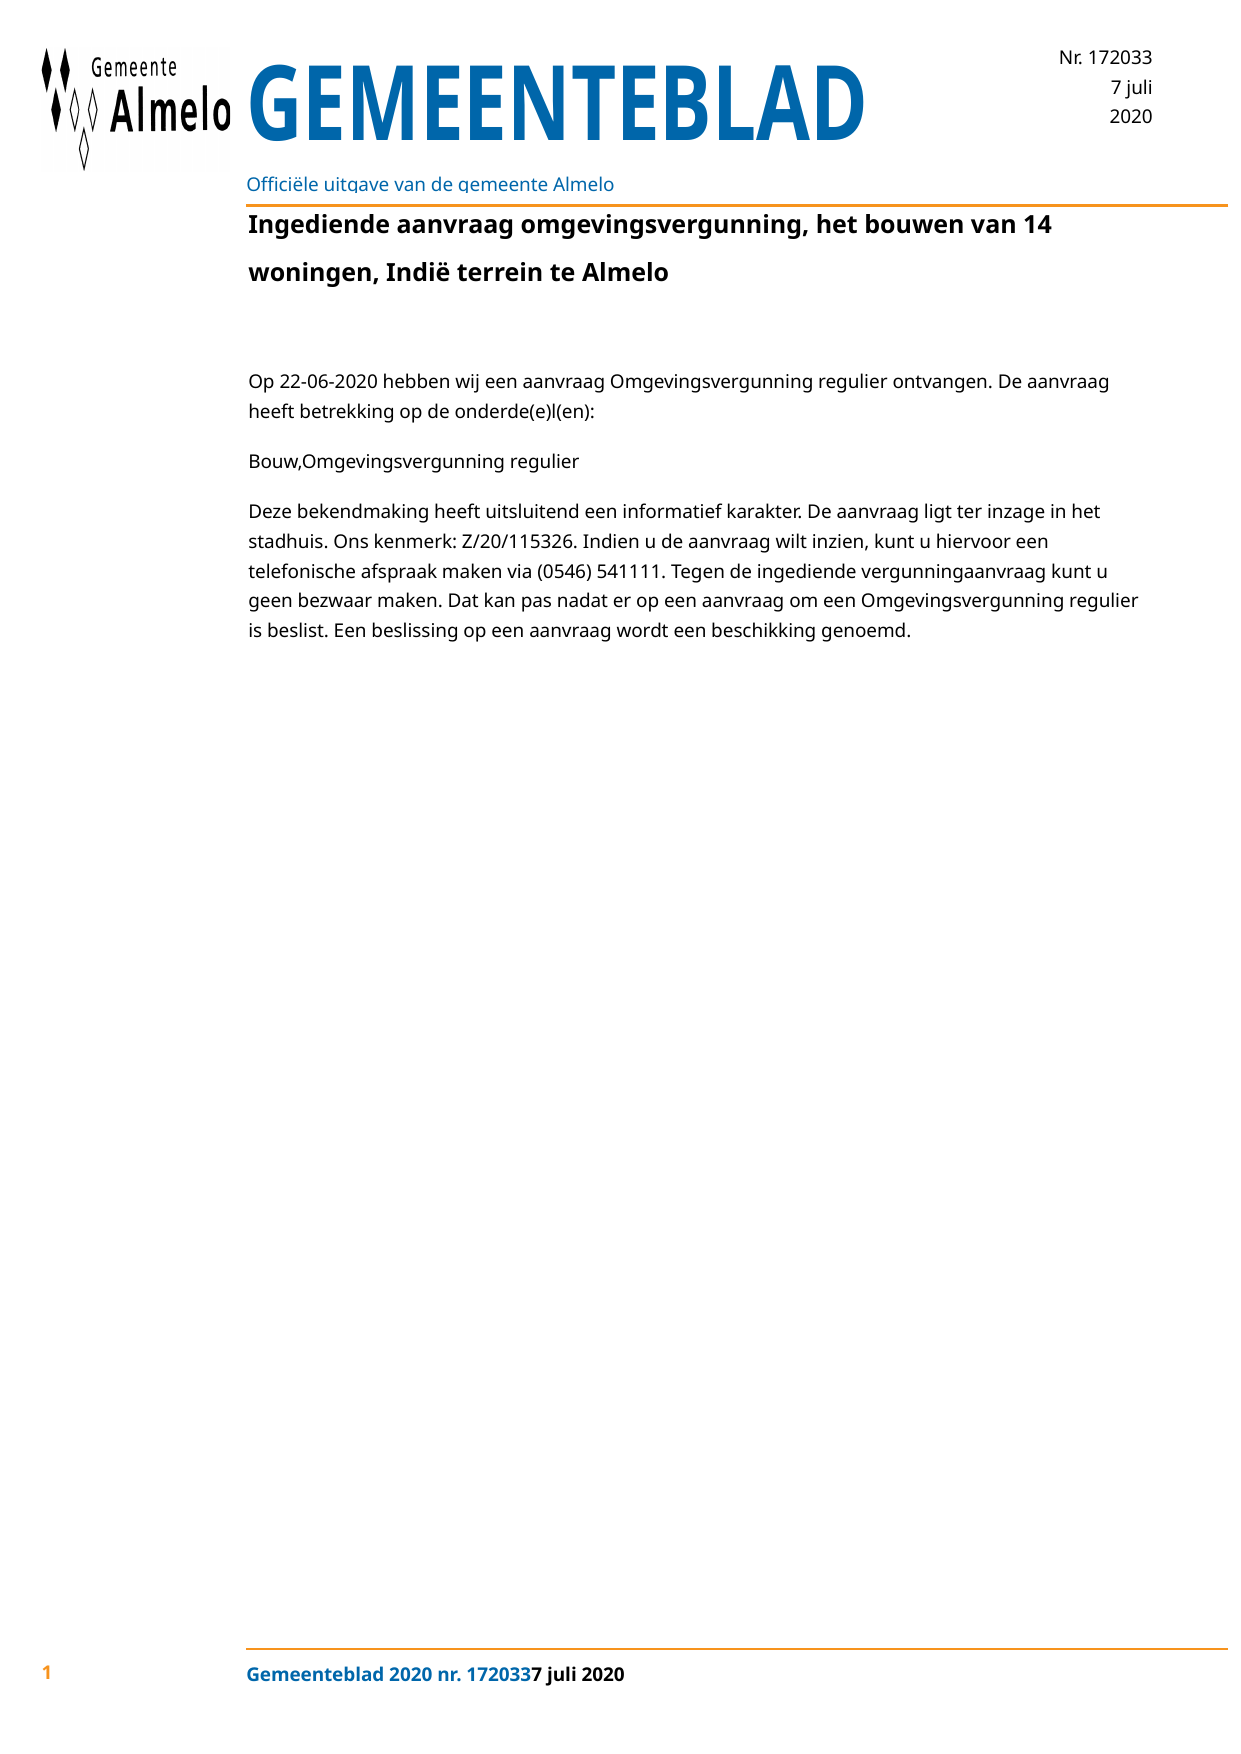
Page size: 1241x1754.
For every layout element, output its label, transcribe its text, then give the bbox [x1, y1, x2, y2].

text Ingediende aanvraag omgevingsvergunning, het bouwen van 14 woningen, Indië terrein te Almelo [248, 207, 1152, 288]
picture [41, 47, 231, 172]
text Deze bekendmaking heeft uitsluitend een informatief karakter. De aanvraag ligt ter inzage in het stadhuis. Ons kenmerk: Z/20/115326. Indien u de aanvraag wilt inzien, kunt u hiervoor een telefonische afspraak maken via (0546) 541111. Tegen de ingediende vergunningaanvraag kunt u geen bezwaar maken. Dat kan pas nadat er op een aanvraag om een Omgevingsvergunning regulier is beslist. Een beslissing op een aanvraag wordt een beschikking genoemd. [248, 499, 1152, 643]
text Bouw,Omgevingsvergunning regulier [248, 448, 1152, 474]
text Op 22-06-2020 hebben wij een aanvraag Omgevingsvergunning regulier ontvangen. De aanvraag heeft betrekking op de onderde(e)l(en): [248, 368, 1152, 424]
